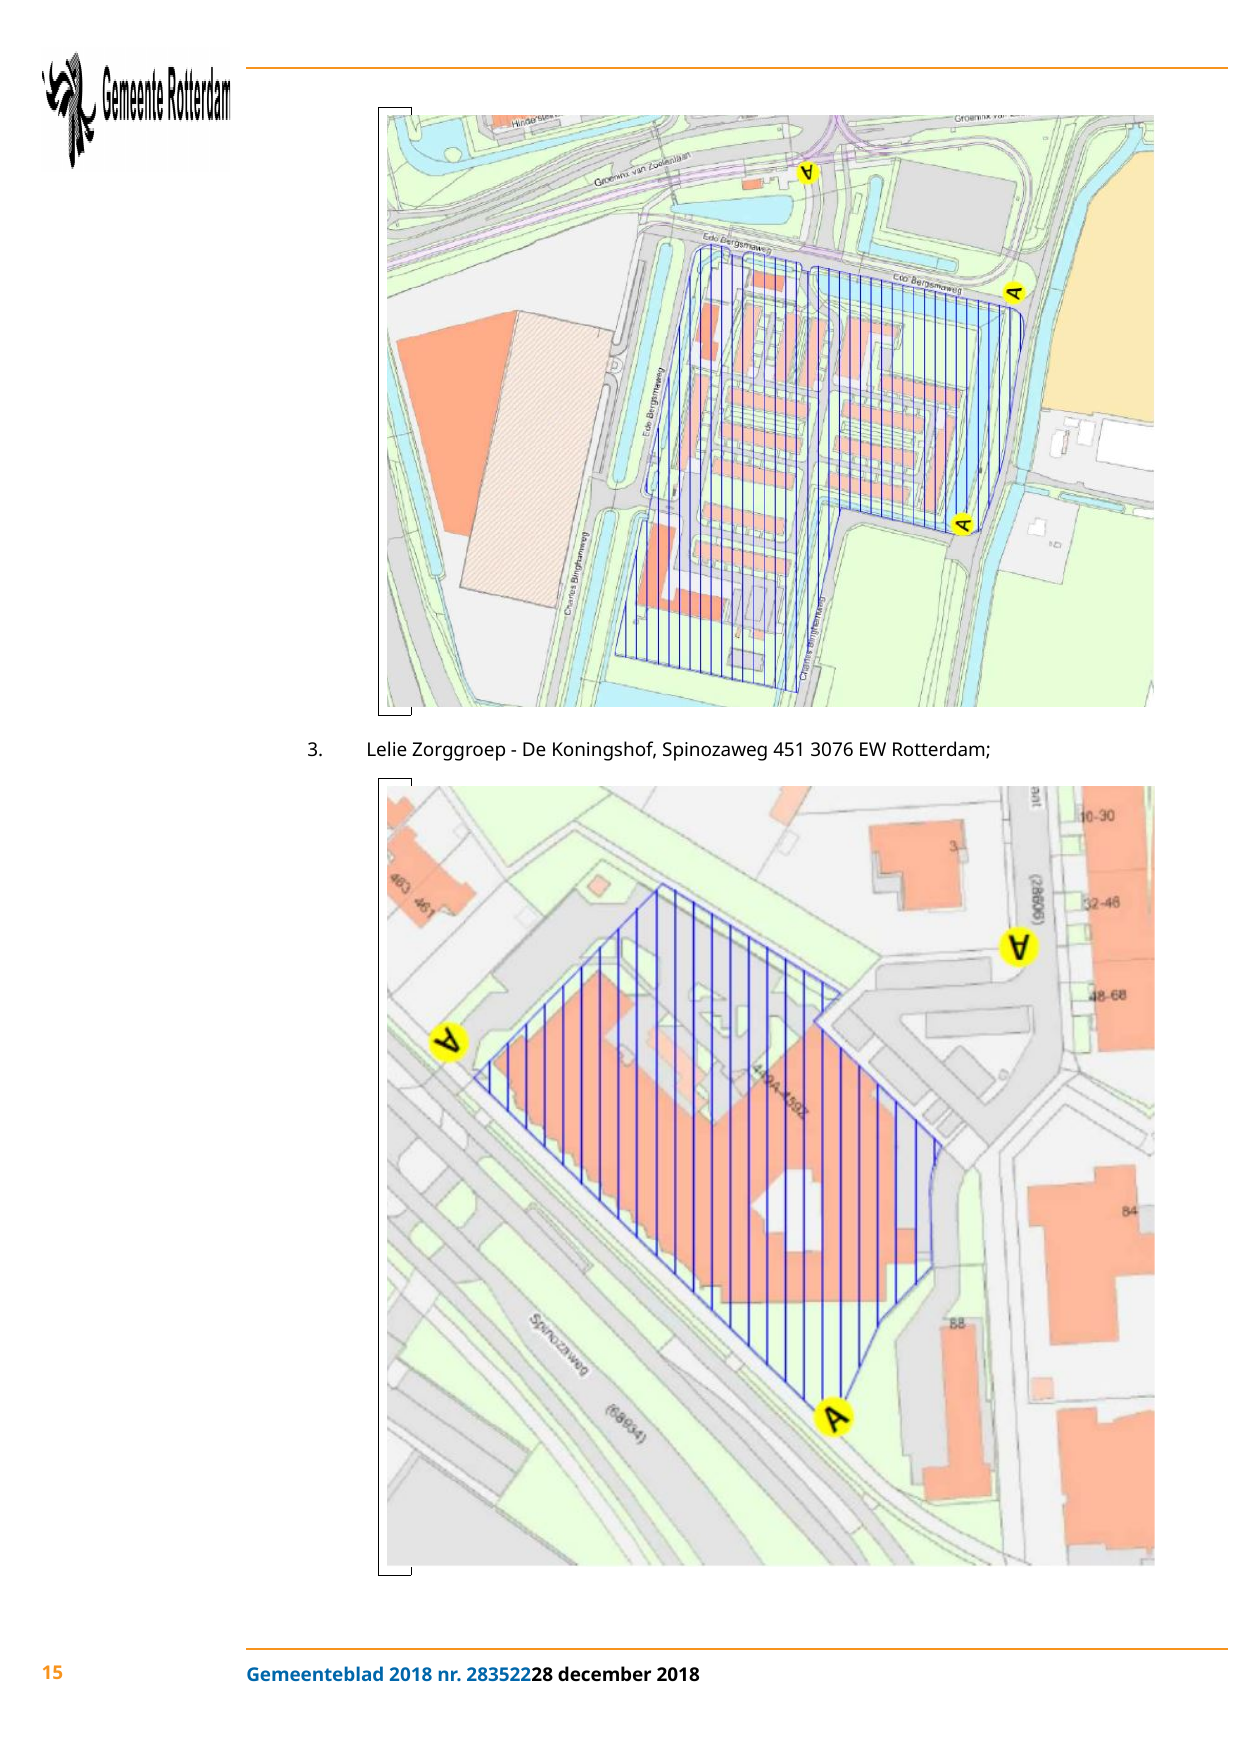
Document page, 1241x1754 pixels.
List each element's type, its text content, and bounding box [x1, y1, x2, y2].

list Lelie Zorggroep - De Koningshof, Spinozaweg 451 3076 EW Rotterdam; [307, 736, 1152, 762]
picture [387, 115, 1155, 707]
picture [387, 786, 1155, 1567]
picture [41, 47, 231, 172]
